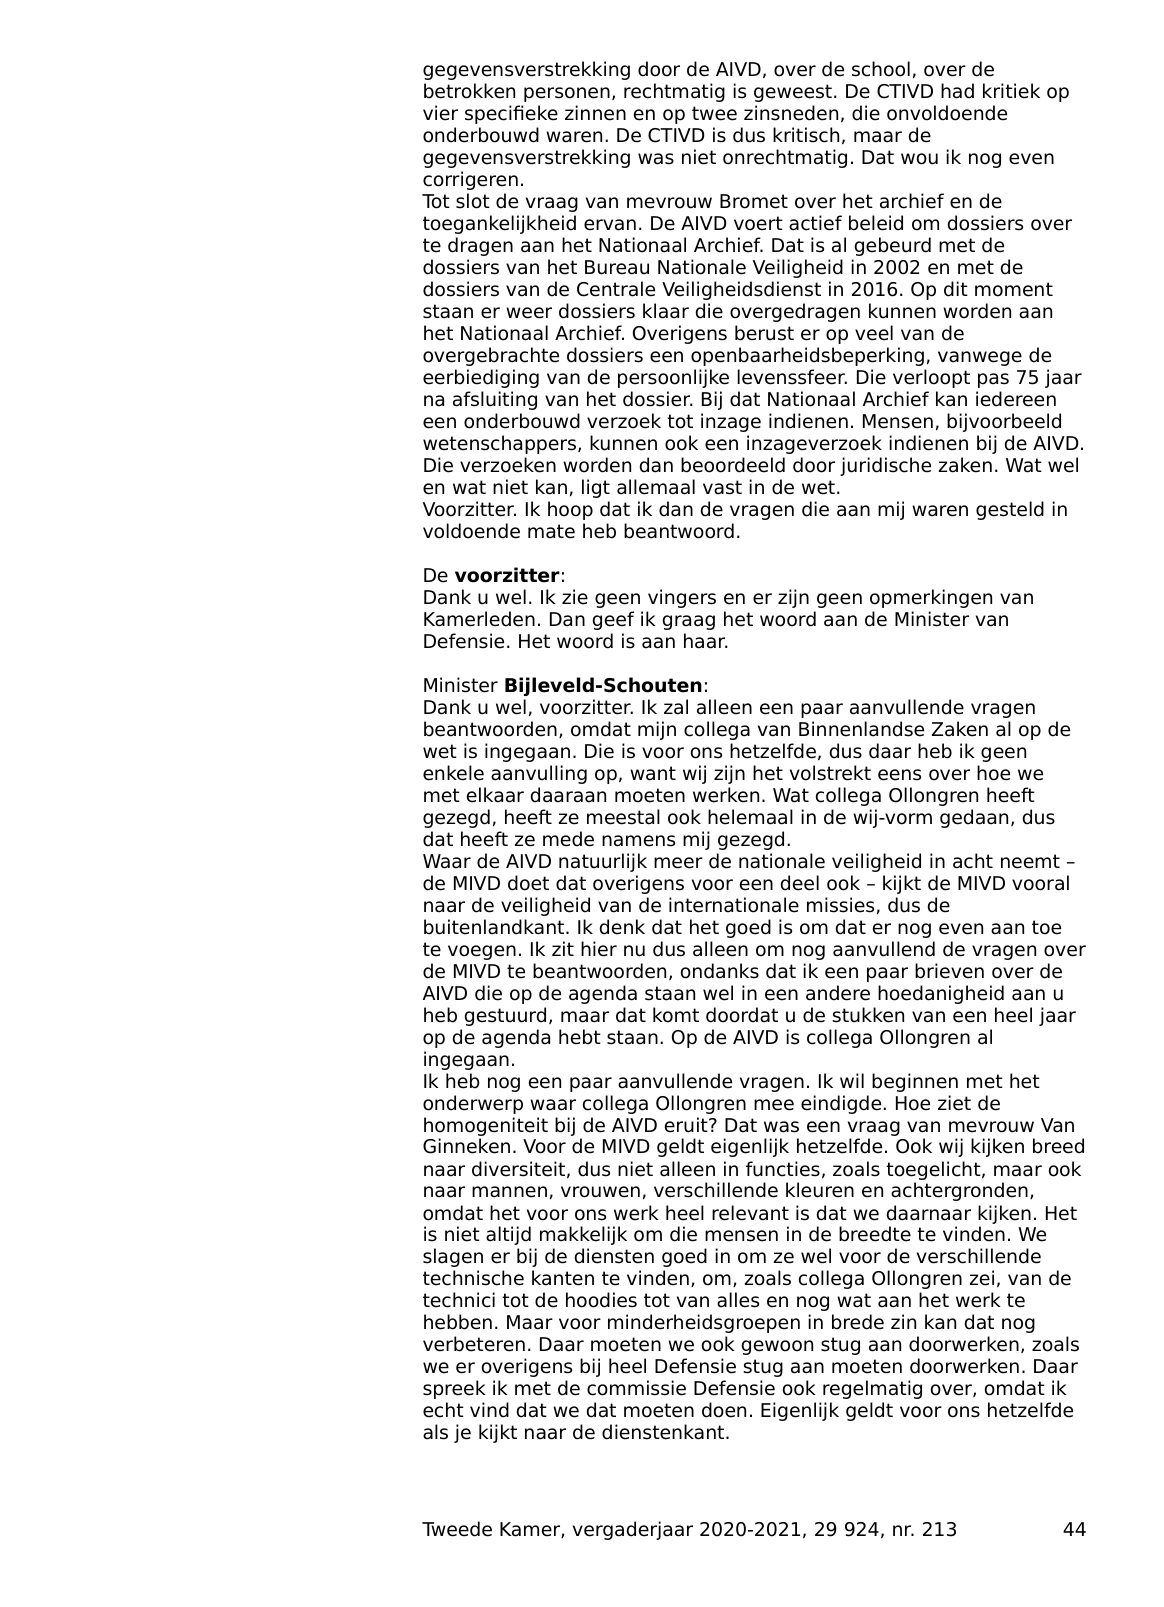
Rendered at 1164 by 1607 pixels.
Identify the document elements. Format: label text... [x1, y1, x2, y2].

text Waar de AIVD natuurlijk meer de nationale veiligheid in acht neemt – de MIVD doet dat overigens voor een deel ook – kijkt de MIVD vooral naar de veiligheid van de internationale missies, dus de buitenlandkant. Ik denk dat het goed is om dat er nog even aan toe te voegen. Ik zit hier nu dus alleen om nog aanvullend de vragen over de MIVD te beantwoorden, ondanks dat ik een paar brieven over de AIVD die op de agenda staan wel in een andere hoedanigheid aan u heb gestuurd, maar dat komt doordat u de stukken van een heel jaar op de agenda hebt staan. Op de AIVD is collega Ollongren al ingegaan. [422, 851, 1087, 1071]
text Dank u wel, voorzitter. Ik zal alleen een paar aanvullende vragen beantwoorden, omdat mijn collega van Binnenlandse Zaken al op de wet is ingegaan. Die is voor ons hetzelfde, dus daar heb ik geen enkele aanvulling op, want wij zijn het volstrekt eens over hoe we met elkaar daaraan moeten werken. Wat collega Ollongren heeft gezegd, heeft ze meestal ook helemaal in de wij-vorm gedaan, dus dat heeft ze mede namens mij gezegd. [422, 697, 1087, 851]
text gegevensverstrekking door de AIVD, over de school, over de betrokken personen, rechtmatig is geweest. De CTIVD had kritiek op vier specifieke zinnen en op twee zinsneden, die onvoldoende onderbouwd waren. De CTIVD is dus kritisch, maar de gegevensverstrekking was niet onrechtmatig. Dat wou ik nog even corrigeren. [422, 59, 1087, 191]
text Ik heb nog een paar aanvullende vragen. Ik wil beginnen met het onderwerp waar collega Ollongren mee eindigde. Hoe ziet de homogeniteit bij de AIVD eruit? Dat was een vraag van mevrouw Van Ginneken. Voor de MIVD geldt eigenlijk hetzelfde. Ook wij kijken breed naar diversiteit, dus niet alleen in functies, zoals toegelicht, maar ook naar mannen, vrouwen, verschillende kleuren en achtergronden, omdat het voor ons werk heel relevant is dat we daarnaar kijken. Het is niet altijd makkelijk om die mensen in de breedte te vinden. We slagen er bij de diensten goed in om ze wel voor de verschillende technische kanten te vinden, om, zoals collega Ollongren zei, van de technici tot de hoodies tot van alles en nog wat aan het werk te hebben. Maar voor minderheidsgroepen in brede zin kan dat nog verbeteren. Daar moeten we ook gewoon stug aan doorwerken, zoals we er overigens bij heel Defensie stug aan moeten doorwerken. Daar spreek ik met de commissie Defensie ook regelmatig over, omdat ik echt vind dat we dat moeten doen. Eigenlijk geldt voor ons hetzelfde als je kijkt naar de dienstenkant. [422, 1071, 1087, 1444]
text Minister Bijleveld-Schouten: [422, 675, 1087, 697]
text Tot slot de vraag van mevrouw Bromet over het archief en de toegankelijkheid ervan. De AIVD voert actief beleid om dossiers over te dragen aan het Nationaal Archief. Dat is al gebeurd met de dossiers van het Bureau Nationale Veiligheid in 2002 en met de dossiers van de Centrale Veiligheidsdienst in 2016. Op dit moment staan er weer dossiers klaar die overgedragen kunnen worden aan het Nationaal Archief. Overigens berust er op veel van de overgebrachte dossiers een openbaarheidsbeperking, vanwege de eerbiediging van de persoonlijke levenssfeer. Die verloopt pas 75 jaar na afsluiting van het dossier. Bij dat Nationaal Archief kan iedereen een onderbouwd verzoek tot inzage indienen. Mensen, bijvoorbeeld wetenschappers, kunnen ook een inzageverzoek indienen bij de AIVD. Die verzoeken worden dan beoordeeld door juridische zaken. Wat wel en wat niet kan, ligt allemaal vast in de wet. [422, 191, 1087, 499]
text De voorzitter: [422, 565, 1087, 587]
text Dank u wel. Ik zie geen vingers en er zijn geen opmerkingen van Kamerleden. Dan geef ik graag het woord aan de Minister van Defensie. Het woord is aan haar. [422, 587, 1087, 653]
text Voorzitter. Ik hoop dat ik dan de vragen die aan mij waren gesteld in voldoende mate heb beantwoord. [422, 499, 1087, 543]
